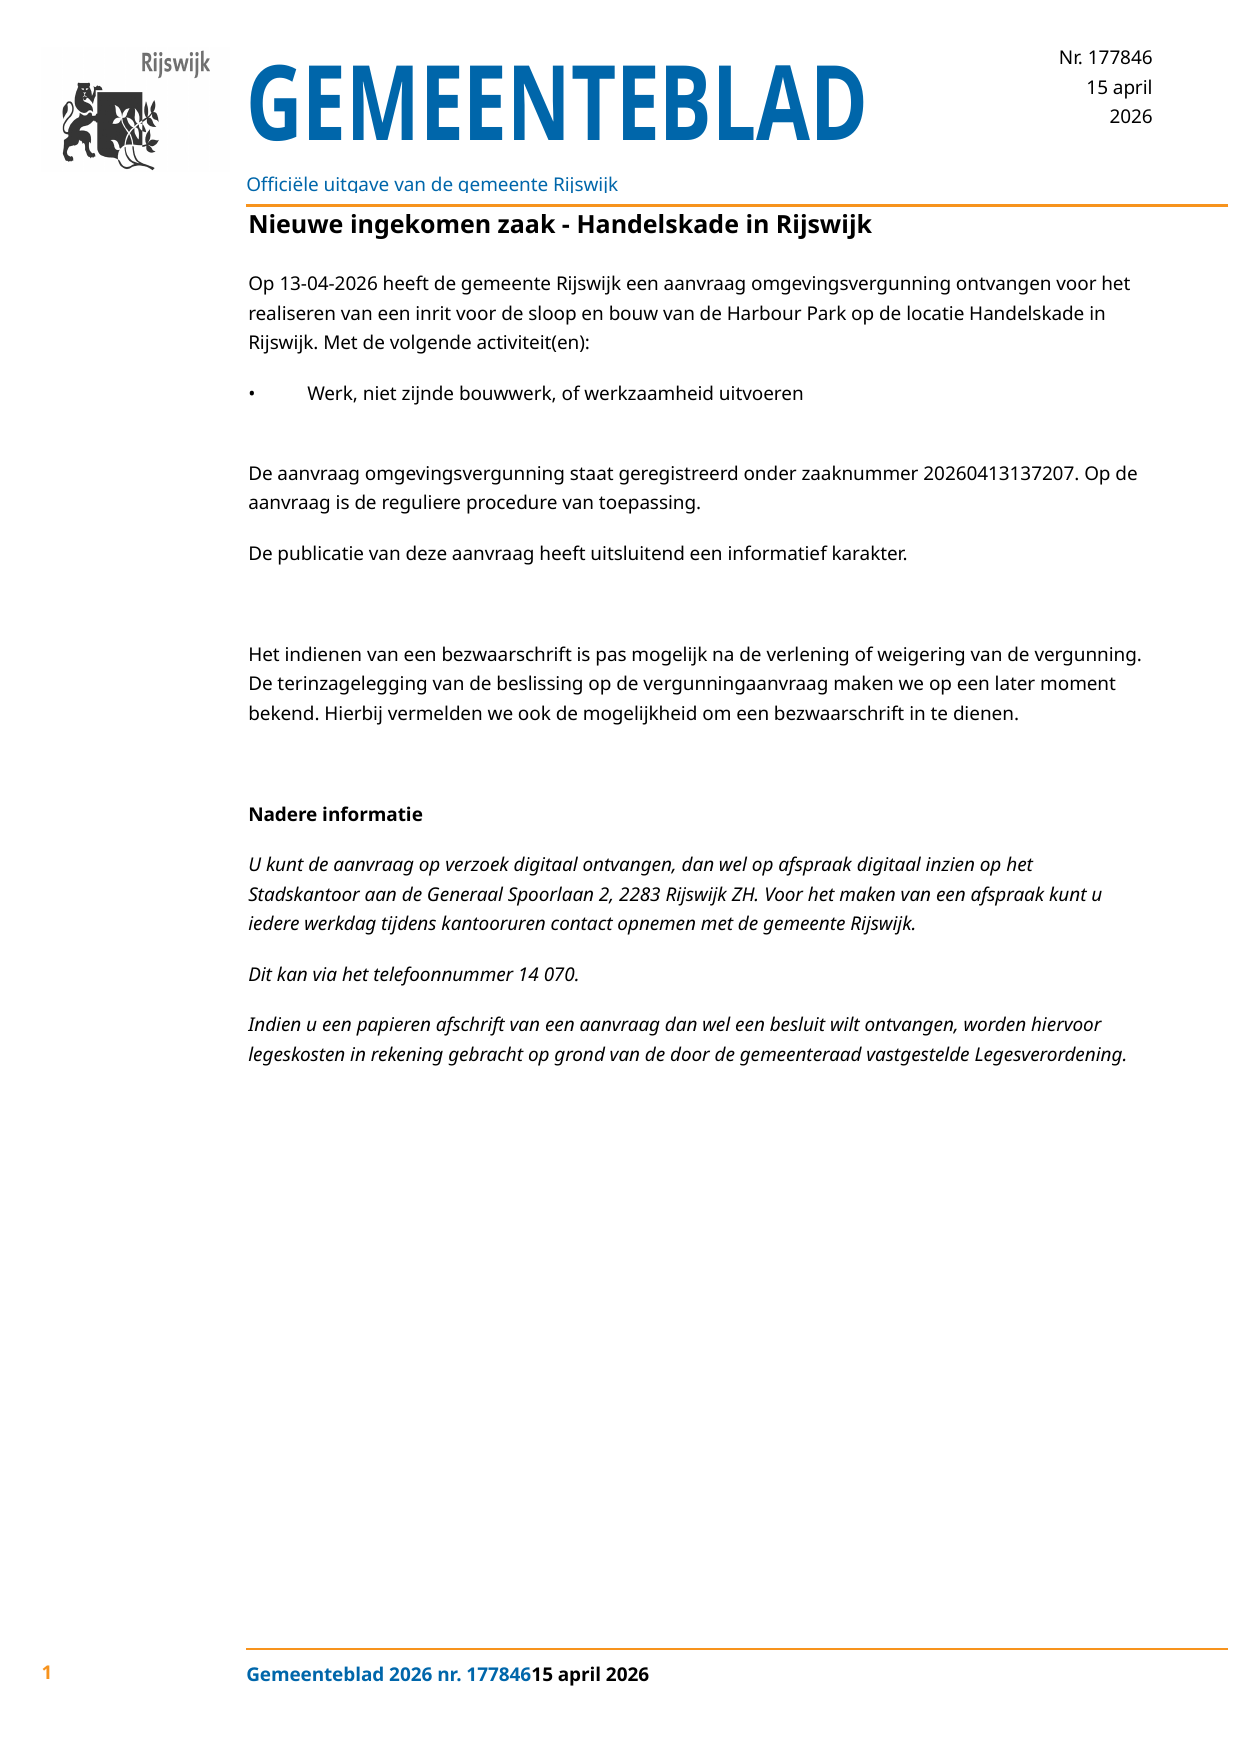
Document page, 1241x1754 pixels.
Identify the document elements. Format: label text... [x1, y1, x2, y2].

text Het indienen van een bezwaarschrift is pas mogelijk na de verlening of weigering van de vergunning. De terinzagelegging van de beslissing op de vergunningaanvraag maken we op een later moment bekend. Hierbij vermelden we ook de mogelijkheid om een bezwaarschrift in te dienen. [248, 641, 1152, 726]
list Werk, niet zijnde bouwwerk, of werkzaamheid uitvoeren [248, 380, 1152, 406]
text Nadere informatie [248, 801, 1152, 826]
text Nieuwe ingekomen zaak - Handelskade in Rijswijk [248, 207, 1152, 241]
picture [41, 47, 231, 172]
text De aanvraag omgevingsvergunning staat geregistreerd onder zaaknummer 20260413137207. Op de aanvraag is de reguliere procedure van toepassing. [248, 460, 1152, 515]
text De publicatie van deze aanvraag heeft uitsluitend een informatief karakter. [248, 540, 1152, 566]
text U kunt de aanvraag op verzoek digitaal ontvangen, dan wel op afspraak digitaal inzien op het Stadskantoor aan de Generaal Spoorlaan 2, 2283 Rijswijk ZH. Voor het maken van een afspraak kunt u iedere werkdag tijdens kantooruren contact opnemen met de gemeente Rijswijk. [248, 851, 1152, 936]
text Indien u een papieren afschrift van een aanvraag dan wel een besluit wilt ontvangen, worden hiervoor legeskosten in rekening gebracht op grond van de door de gemeenteraad vastgestelde Legesverordening. [248, 1011, 1152, 1066]
text Op 13-04-2026 heeft de gemeente Rijswijk een aanvraag omgevingsvergunning ontvangen voor het realiseren van een inrit voor de sloop en bouw van de Harbour Park op de locatie Handelskade in Rijswijk. Met de volgende activiteit(en): [248, 270, 1152, 355]
text Dit kan via het telefoonnummer 14 070. [248, 961, 1152, 986]
